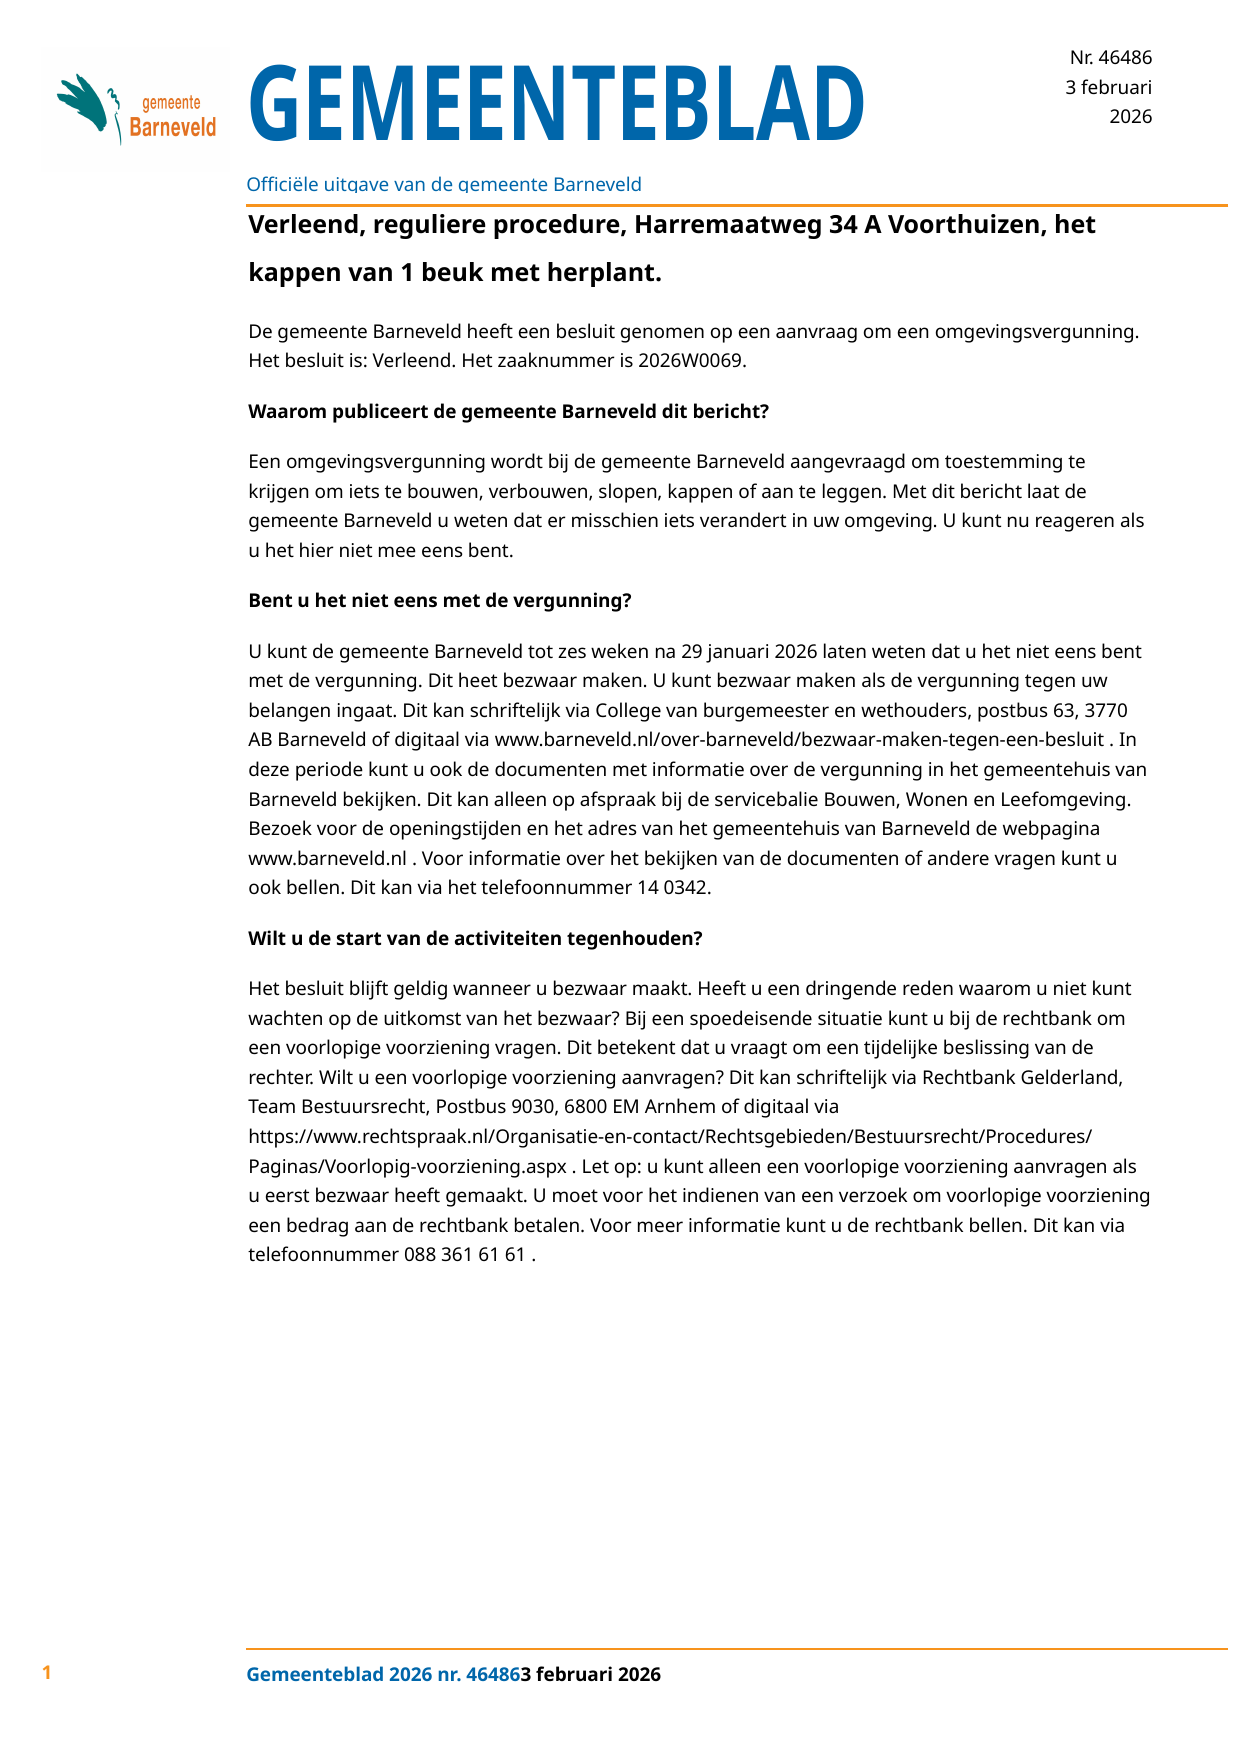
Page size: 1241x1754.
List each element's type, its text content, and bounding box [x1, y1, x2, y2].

text Een omgevingsvergunning wordt bij de gemeente Barneveld aangevraagd om toestemming te krijgen om iets te bouwen, verbouwen, slopen, kappen of aan te leggen. Met dit bericht laat de gemeente Barneveld u weten dat er misschien iets verandert in uw omgeving. U kunt nu reageren als u het hier niet mee eens bent. [248, 448, 1152, 563]
text De gemeente Barneveld heeft een besluit genomen op een aanvraag om een omgevingsvergunning. Het besluit is: Verleend. Het zaaknummer is 2026W0069. [248, 318, 1152, 373]
text Bent u het niet eens met de vergunning? [248, 587, 1152, 613]
text U kunt de gemeente Barneveld tot zes weken na 29 januari 2026 laten weten dat u het niet eens bent met de vergunning. Dit heet bezwaar maken. U kunt bezwaar maken als de vergunning tegen uw belangen ingaat. Dit kan schriftelijk via College van burgemeester en wethouders, postbus 63, 3770 AB Barneveld of digitaal via www.barneveld.nl/over-barneveld/bezwaar-maken-tegen-een-besluit . In deze periode kunt u ook de documenten met informatie over de vergunning in het gemeentehuis van Barneveld bekijken. Dit kan alleen op afspraak bij de servicebalie Bouwen, Wonen en Leefomgeving. Bezoek voor de openingstijden en het adres van het gemeentehuis van Barneveld de webpagina www.barneveld.nl . Voor informatie over het bekijken van de documenten of andere vragen kunt u ook bellen. Dit kan via het telefoonnummer 14 0342. [248, 638, 1152, 900]
text Verleend, reguliere procedure, Harremaatweg 34 A Voorthuizen, het kappen van 1 beuk met herplant. [248, 207, 1152, 288]
text Het besluit blijft geldig wanneer u bezwaar maakt. Heeft u een dringende reden waarom u niet kunt wachten op de uitkomst van het bezwaar? Bij een spoedeisende situatie kunt u bij de rechtbank om een voorlopige voorziening vragen. Dit betekent dat u vraagt om een tijdelijke beslissing van de rechter. Wilt u een voorlopige voorziening aanvragen? Dit kan schriftelijk via Rechtbank Gelderland, Team Bestuursrecht, Postbus 9030, 6800 EM Arnhem of digitaal via https://www.rechtspraak.nl/Organisatie-en-contact/Rechtsgebieden/Bestuursrecht/Procedures/Paginas/Voorlopig-voorziening.aspx . Let op: u kunt alleen een voorlopige voorziening aanvragen als u eerst bezwaar heeft gemaakt. U moet voor het indienen van een verzoek om voorlopige voorziening een bedrag aan de rechtbank betalen. Voor meer informatie kunt u de rechtbank bellen. Dit kan via telefoonnummer 088 361 61 61 . [248, 975, 1152, 1267]
text Wilt u de start van de activiteiten tegenhouden? [248, 925, 1152, 951]
picture [41, 47, 231, 172]
text Waarom publiceert de gemeente Barneveld dit bericht? [248, 398, 1152, 424]
